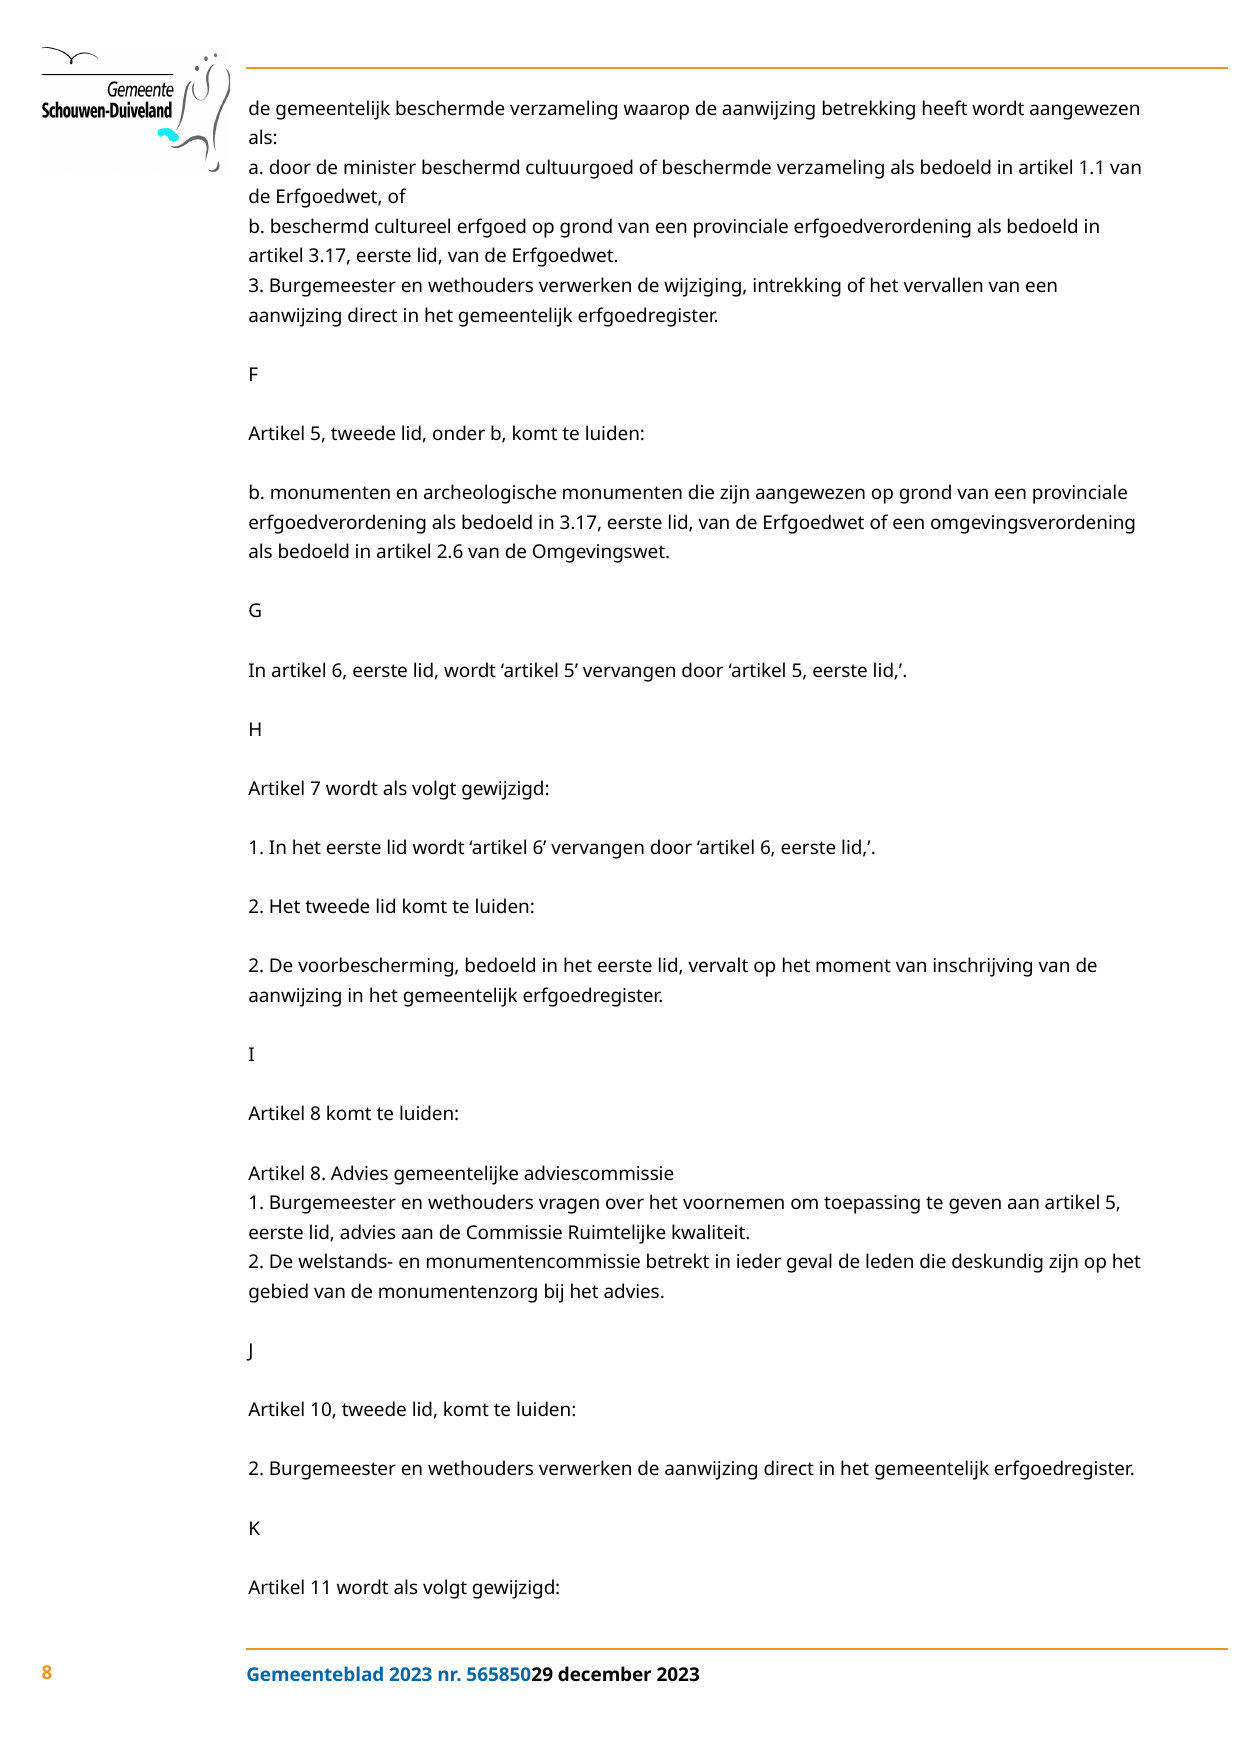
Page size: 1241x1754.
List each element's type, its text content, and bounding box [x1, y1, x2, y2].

text Artikel 7 wordt als volgt gewijzigd: [248, 775, 1152, 801]
text 2. De welstands- en monumentencommissie betrekt in ieder geval de leden die deskundig zijn op het gebied van de monumentenzorg bij het advies. [248, 1248, 1152, 1304]
text 1. In het eerste lid wordt ‘artikel 6’ vervangen door ‘artikel 6, eerste lid,’. [248, 834, 1152, 860]
text 2. Het tweede lid komt te luiden: [248, 893, 1152, 919]
text Artikel 11 wordt als volgt gewijzigd: [248, 1574, 1152, 1600]
text de gemeentelijk beschermde verzameling waarop de aanwijzing betrekking heeft wordt aangewezen als: [248, 95, 1152, 150]
text Artikel 10, tweede lid, komt te luiden: [248, 1396, 1152, 1422]
text I [248, 1041, 1152, 1067]
text K [248, 1515, 1152, 1541]
text In artikel 6, eerste lid, wordt ‘artikel 5’ vervangen door ‘artikel 5, eerste lid,’. [248, 657, 1152, 683]
text H [248, 716, 1152, 742]
text b. beschermd cultureel erfgoed op grond van een provinciale erfgoedverordening als bedoeld in artikel 3.17, eerste lid, van de Erfgoedwet. [248, 213, 1152, 268]
text F [248, 361, 1152, 387]
text 2. Burgemeester en wethouders verwerken de aanwijzing direct in het gemeentelijk erfgoedregister. [248, 1456, 1152, 1481]
text Artikel 8 komt te luiden: [248, 1101, 1152, 1126]
text 1. Burgemeester en wethouders vragen over het voornemen om toepassing te geven aan artikel 5, eerste lid, advies aan de Commissie Ruimtelijke kwaliteit. [248, 1189, 1152, 1245]
text 3. Burgemeester en wethouders verwerken de wijziging, intrekking of het vervallen van een aanwijzing direct in het gemeentelijk erfgoedregister. [248, 272, 1152, 328]
text Artikel 8. Advies gemeentelijke adviescommissie [248, 1160, 1152, 1186]
text 2. De voorbescherming, bedoeld in het eerste lid, vervalt op het moment van inschrijving van de aanwijzing in het gemeentelijk erfgoedregister. [248, 953, 1152, 1008]
text J [248, 1337, 1152, 1363]
text G [248, 598, 1152, 623]
text b. monumenten en archeologische monumenten die zijn aangewezen op grond van een provinciale erfgoedverordening als bedoeld in 3.17, eerste lid, van de Erfgoedwet of een omgevingsverordening als bedoeld in artikel 2.6 van de Omgevingswet. [248, 479, 1152, 564]
picture [41, 47, 231, 172]
text Artikel 5, tweede lid, onder b, komt te luiden: [248, 420, 1152, 446]
text a. door de minister beschermd cultuurgoed of beschermde verzameling als bedoeld in artikel 1.1 van de Erfgoedwet, of [248, 154, 1152, 209]
